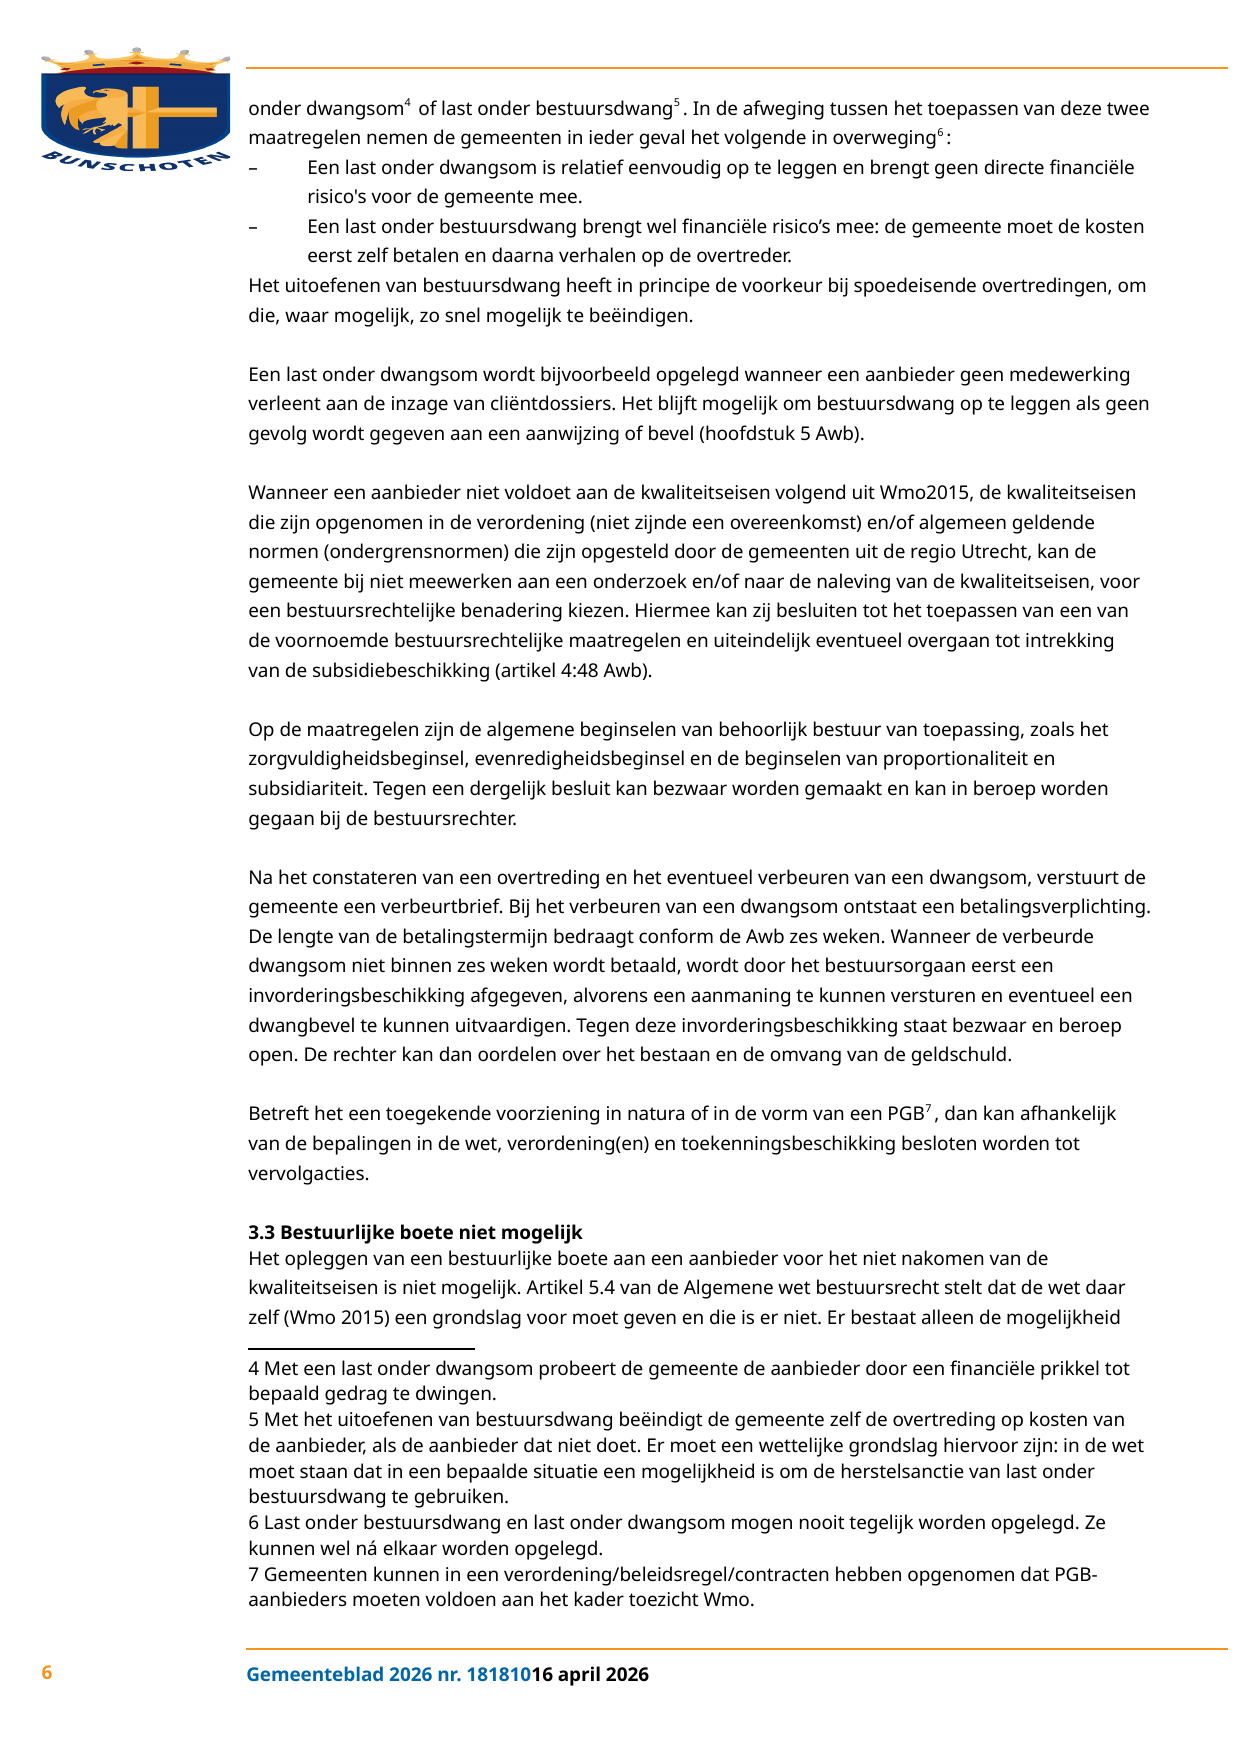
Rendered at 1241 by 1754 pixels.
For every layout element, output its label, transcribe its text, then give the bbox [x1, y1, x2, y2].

text Op de maatregelen zijn de algemene beginselen van behoorlijk bestuur van toepassing, zoals het zorgvuldigheidsbeginsel, evenredigheidsbeginsel en de beginselen van proportionaliteit en subsidiariteit. Tegen een dergelijk besluit kan bezwaar worden gemaakt en kan in beroep worden gegaan bij de bestuursrechter. [248, 716, 1152, 831]
text Wanneer een aanbieder niet voldoet aan de kwaliteitseisen volgend uit Wmo2015, de kwaliteitseisen die zijn opgenomen in de verordening (niet zijnde een overeenkomst) en/of algemeen geldende normen (ondergrensnormen) die zijn opgesteld door de gemeenten uit de regio Utrecht, kan de gemeente bij niet meewerken aan een onderzoek en/of naar de naleving van de kwaliteitseisen, voor een bestuursrechtelijke benadering kiezen. Hiermee kan zij besluiten tot het toepassen van een van de voornoemde bestuursrechtelijke maatregelen en uiteindelijk eventueel overgaan tot intrekking van de subsidiebeschikking (artikel 4:48 Awb). [248, 479, 1152, 683]
text Het opleggen van een bestuurlijke boete aan een aanbieder voor het niet nakomen van de kwaliteitseisen is niet mogelijk. Artikel 5.4 van de Algemene wet bestuursrecht stelt dat de wet daar zelf (Wmo 2015) een grondslag voor moet geven en die is er niet. Er bestaat alleen de mogelijkheid [248, 1245, 1152, 1329]
list Een last onder dwangsom is relatief eenvoudig op te leggen en brengt geen directe financiële risico's voor de gemeente mee. [248, 154, 1152, 209]
text Na het constateren van een overtreding en het eventueel verbeuren van een dwangsom, verstuurt de gemeente een verbeurtbrief. Bij het verbeuren van een dwangsom ontstaat een betalingsverplichting. De lengte van de betalingstermijn bedraagt conform de Awb zes weken. Wanneer de verbeurde dwangsom niet binnen zes weken wordt betaald, wordt door het bestuursorgaan eerst een invorderingsbeschikking afgegeven, alvorens een aanmaning te kunnen versturen en eventueel een dwangbevel te kunnen uitvaardigen. Tegen deze invorderingsbeschikking staat bezwaar en beroep open. De rechter kan dan oordelen over het bestaan en de omvang van de geldschuld. [248, 864, 1152, 1067]
list Een last onder bestuursdwang brengt wel financiële risico’s mee: de gemeente moet de kosten eerst zelf betalen en daarna verhalen op de overtreder. [248, 213, 1152, 268]
picture [41, 47, 231, 172]
text Met het uitoefenen van bestuursdwang beëindigt de gemeente zelf de overtreding op kosten van de aanbieder, als de aanbieder dat niet doet. Er moet een wettelijke grondslag hiervoor zijn: in de wet moet staan dat in een bepaalde situatie een mogelijkheid is om de herstelsanctie van last onder bestuursdwang te gebruiken. [248, 1406, 1152, 1509]
text Gemeenten kunnen in een verordening/beleidsregel/contracten hebben opgenomen dat PGB-aanbieders moeten voldoen aan het kader toezicht Wmo. [248, 1561, 1152, 1612]
text Een last onder dwangsom wordt bijvoorbeeld opgelegd wanneer een aanbieder geen medewerking verleent aan de inzage van cliëntdossiers. Het blijft mogelijk om bestuursdwang op te leggen als geen gevolg wordt gegeven aan een aanwijzing of bevel (hoofdstuk 5 Awb). [248, 361, 1152, 446]
text onder dwangsom of last onder bestuursdwang. In de afweging tussen het toepassen van deze twee maatregelen nemen de gemeenten in ieder geval het volgende in overweging: [248, 95, 1152, 150]
text Last onder bestuursdwang en last onder dwangsom mogen nooit tegelijk worden opgelegd. Ze kunnen wel ná elkaar worden opgelegd. [248, 1509, 1152, 1561]
text Betreft het een toegekende voorziening in natura of in de vorm van een PGB, dan kan afhankelijk van de bepalingen in de wet, verordening(en) en toekenningsbeschikking besloten worden tot vervolgacties. [248, 1101, 1152, 1186]
text Het uitoefenen van bestuursdwang heeft in principe de voorkeur bij spoedeisende overtredingen, om die, waar mogelijk, zo snel mogelijk te beëindigen. [248, 272, 1152, 328]
text Met een last onder dwangsom probeert de gemeente de aanbieder door een financiële prikkel tot bepaald gedrag te dwingen. [248, 1355, 1152, 1406]
text 3.3 Bestuurlijke boete niet mogelijk [248, 1219, 1152, 1245]
